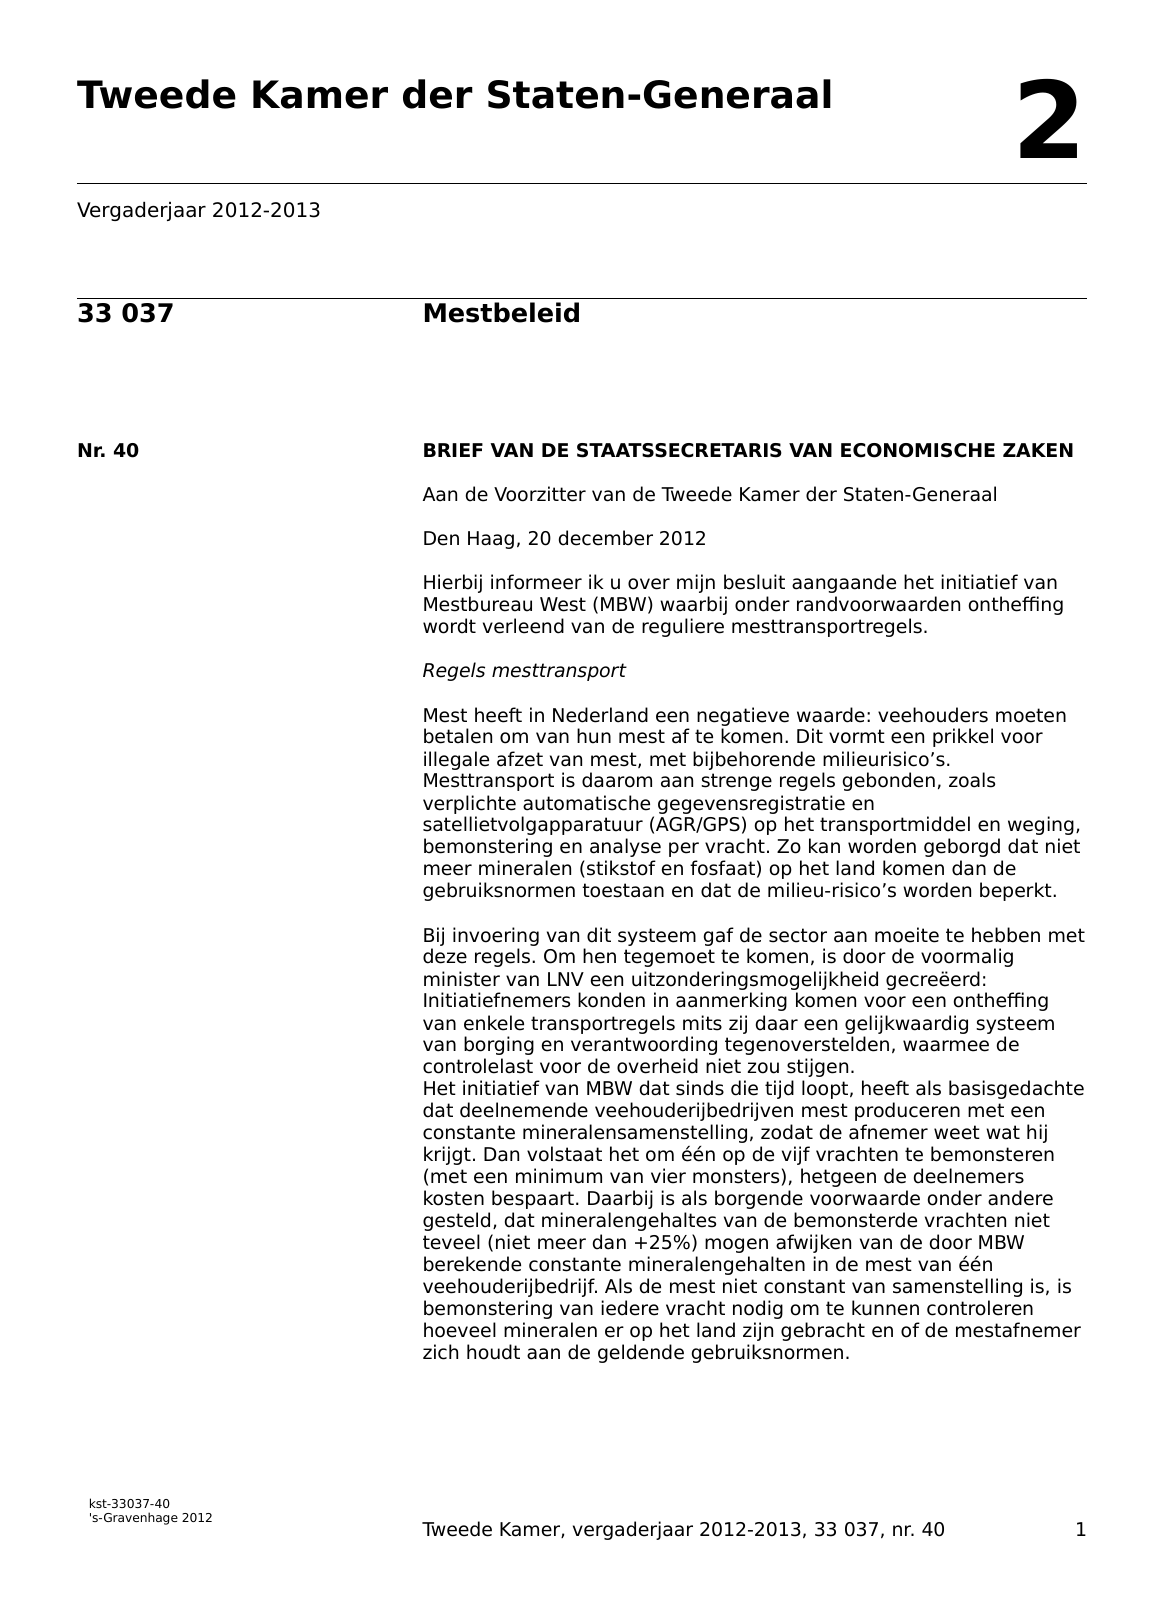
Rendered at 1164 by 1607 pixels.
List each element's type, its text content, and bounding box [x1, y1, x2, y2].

text Bij invoering van dit systeem gaf de sector aan moeite te hebben met deze regels. Om hen tegemoet te komen, is door de voormalig minister van LNV een uitzonderingsmogelijkheid gecreëerd: Initiatiefnemers konden in aanmerking komen voor een ontheffing van enkele transportregels mits zij daar een gelijkwaardig systeem van borging en verantwoording tegenoverstelden, waarmee de controlelast voor de overheid niet zou stijgen. [422, 924, 1087, 1078]
text Den Haag, 20 december 2012 [422, 528, 1087, 550]
table_header 2 [886, 59, 1087, 183]
text Hierbij informeer ik u over mijn besluit aangaande het initiatief van Mestbureau West (MBW) waarbij onder randvoorwaarden ontheffing wordt verleend van de reguliere mesttransportregels. [422, 572, 1087, 638]
text Het initiatief van MBW dat sinds die tijd loopt, heeft als basisgedachte dat deelnemende veehouderijbedrijven mest produceren met een constante mineralensamenstelling, zodat de afnemer weet wat hij krijgt. Dan volstaat het om één op de vijf vrachten te bemonsteren (met een minimum van vier monsters), hetgeen de deelnemers kosten bespaart. Daarbij is als borgende voorwaarde onder andere gesteld, dat mineralengehaltes van de bemonsterde vrachten niet teveel (niet meer dan +25%) mogen afwijken van de door MBW berekende constante mineralengehalten in de mest van één veehouderijbedrijf. Als de mest niet constant van samenstelling is, is bemonstering van iedere vracht nodig om te kunnen controleren hoeveel mineralen er op het land zijn gebracht en of de mestafnemer zich houdt aan de geldende gebruiksnormen. [422, 1078, 1087, 1364]
text Mest heeft in Nederland een negatieve waarde: veehouders moeten betalen om van hun mest af te komen. Dit vormt een prikkel voor illegale afzet van mest, met bijbehorende milieurisico’s. Mesttransport is daarom aan strenge regels gebonden, zoals verplichte automatische gegevensregistratie en satellietvolgapparatuur (AGR/GPS) op het transportmiddel en weging, bemonstering en analyse per vracht. Zo kan worden geborgd dat niet meer mineralen (stikstof en fosfaat) op het land komen dan de gebruiksnormen toestaan en dat de milieu-risico’s worden beperkt. [422, 704, 1087, 902]
subtitle Nr. 40 BRIEF VAN DE STAATSSECRETARIS VAN ECONOMISCHE ZAKEN [77, 440, 1087, 462]
table_header Tweede Kamer der Staten-Generaal [77, 59, 886, 183]
subtitle 33 037 Mestbeleid [77, 299, 1087, 329]
text kst-33037-40 [88, 1497, 323, 1511]
text Aan de Voorzitter van de Tweede Kamer der Staten-Generaal [422, 484, 1087, 506]
table_cell Vergaderjaar 2012-2013 [77, 184, 1087, 298]
subtitle Regels mesttransport [422, 660, 1087, 682]
text 's-Gravenhage 2012 [88, 1511, 323, 1525]
